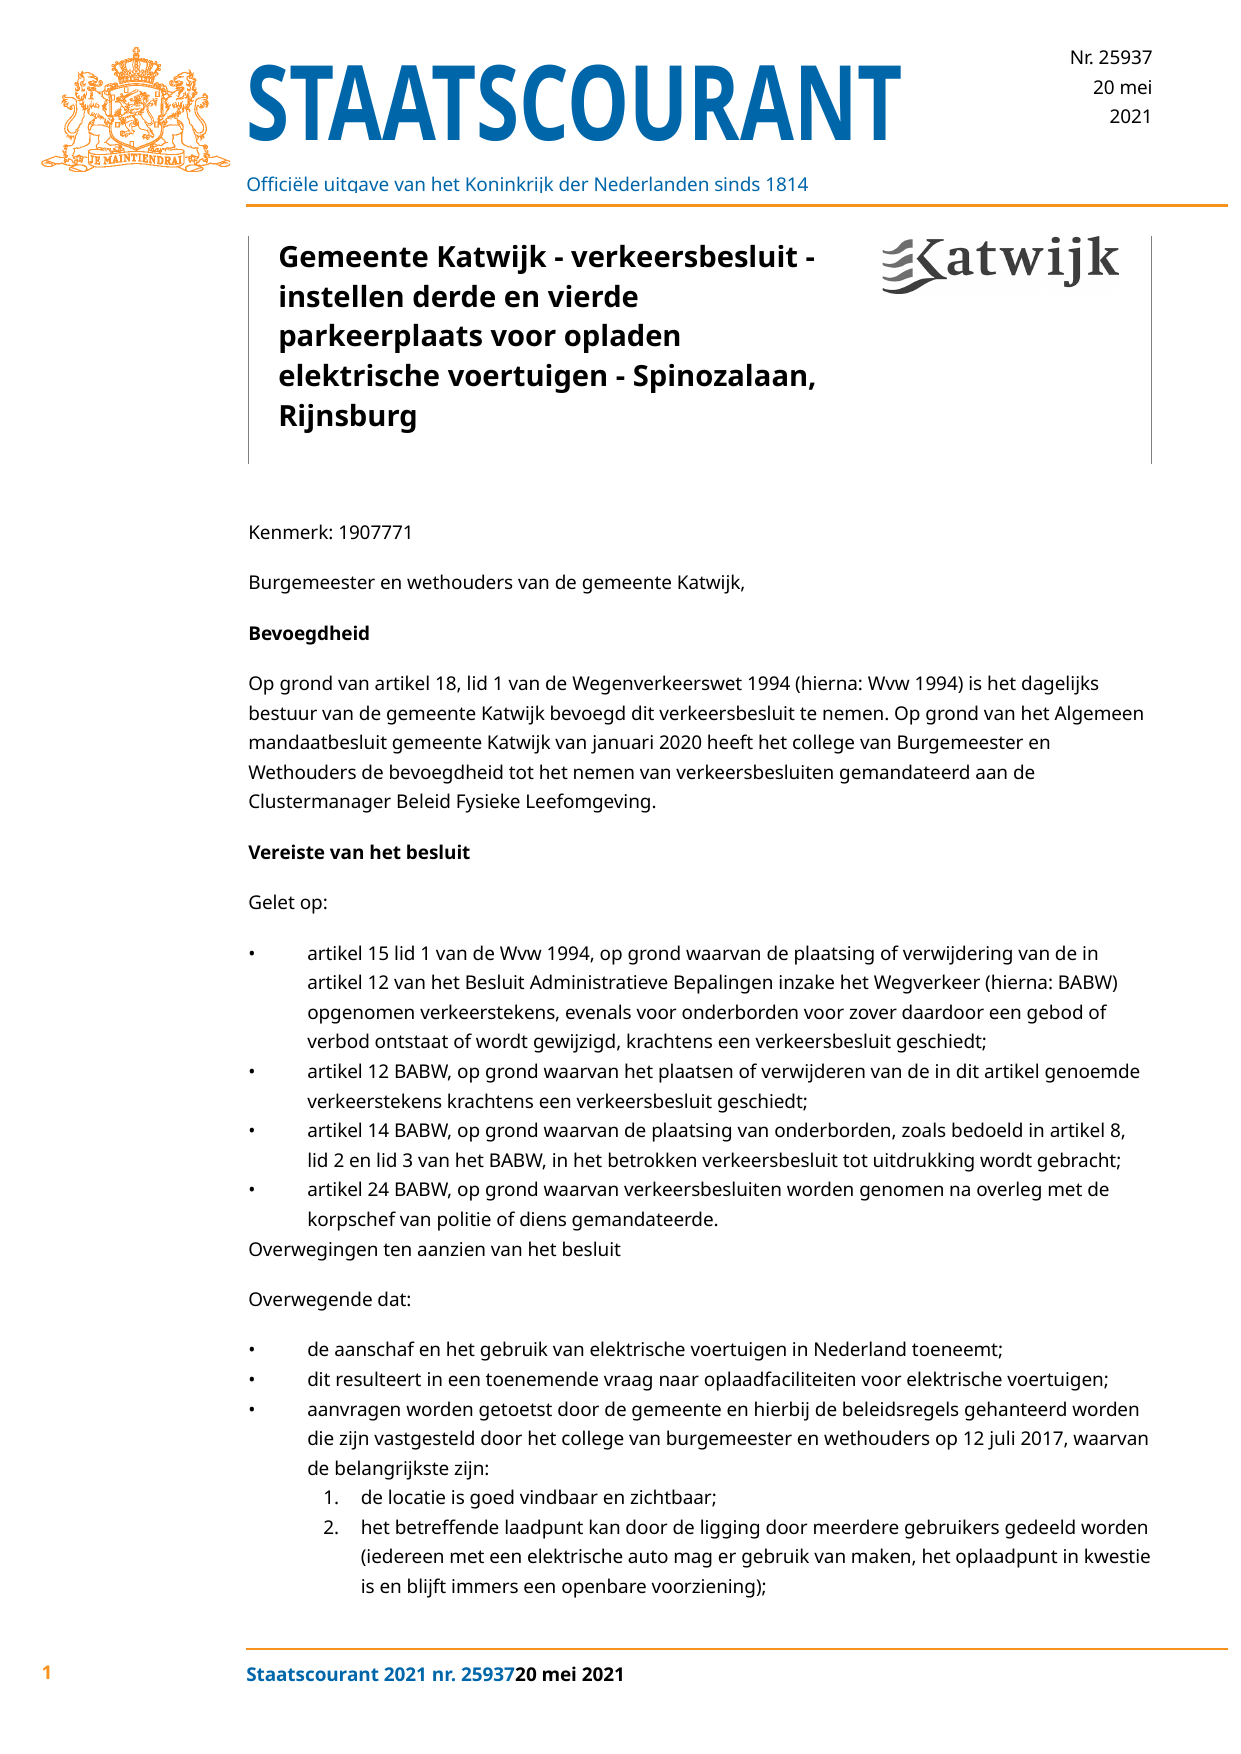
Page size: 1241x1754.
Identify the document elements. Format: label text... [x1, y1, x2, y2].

list de locatie is goed vindbaar en zichtbaar; [323, 1484, 1152, 1510]
table_header [850, 294, 1151, 464]
picture [882, 236, 1119, 294]
table_header Gemeente Katwijk - verkeersbesluit - instellen derde en vierde parkeerplaats voor opladen elektrische voertuigen - Spinozalaan, Rijnsburg [249, 236, 850, 464]
text Overwegende dat: [248, 1286, 1152, 1312]
list de aanschaf en het gebruik van elektrische voertuigen in Nederland toeneemt; [248, 1337, 1152, 1362]
list artikel 12 BABW, op grond waarvan het plaatsen of verwijderen van de in dit artikel genoemde verkeerstekens krachtens een verkeersbesluit geschiedt; [248, 1058, 1152, 1113]
text Bevoegdheid [248, 620, 1152, 646]
text Op grond van artikel 18, lid 1 van de Wegenverkeerswet 1994 (hierna: Wvw 1994) is het dagelijks bestuur van de gemeente Katwijk bevoegd dit verkeersbesluit te nemen. Op grond van het Algemeen mandaatbesluit gemeente Katwijk van januari 2020 heeft het college van Burgemeester en Wethouders de bevoegdheid tot het nemen van verkeersbesluiten gemandateerd aan de Clustermanager Beleid Fysieke Leefomgeving. [248, 670, 1152, 814]
list artikel 24 BABW, op grond waarvan verkeersbesluiten worden genomen na overleg met de korpschef van politie of diens gemandateerde. [248, 1177, 1152, 1232]
text Overwegingen ten aanzien van het besluit [248, 1236, 1152, 1261]
text Kenmerk: 1907771 [248, 519, 1152, 545]
list aanvragen worden getoetst door de gemeente en hierbij de beleidsregels gehanteerd worden die zijn vastgesteld door het college van burgemeester en wethouders op 12 juli 2017, waarvan de belangrijkste zijn: [248, 1396, 1152, 1481]
list artikel 14 BABW, op grond waarvan de plaatsing van onderborden, zoals bedoeld in artikel 8, lid 2 en lid 3 van het BABW, in het betrokken verkeersbesluit tot uitdrukking wordt gebracht; [248, 1117, 1152, 1173]
list het betreffende laadpunt kan door de ligging door meerdere gebruikers gedeeld worden (iedereen met een elektrische auto mag er gebruik van maken, het oplaadpunt in kwestie is en blijft immers een openbare voorziening); [323, 1514, 1152, 1599]
list dit resulteert in een toenemende vraag naar oplaadfaciliteiten voor elektrische voertuigen; [248, 1366, 1152, 1392]
list artikel 15 lid 1 van de Wvw 1994, op grond waarvan de plaatsing of verwijdering van de in artikel 12 van het Besluit Administratieve Bepalingen inzake het Wegverkeer (hierna: BABW) opgenomen verkeerstekens, evenals voor onderborden voor zover daardoor een gebod of verbod ontstaat of wordt gewijzigd, krachtens een verkeersbesluit geschiedt; [248, 940, 1152, 1054]
text Burgemeester en wethouders van de gemeente Katwijk, [248, 569, 1152, 595]
text Gelet op: [248, 889, 1152, 915]
text Vereiste van het besluit [248, 839, 1152, 865]
picture [41, 47, 231, 172]
table_header [850, 236, 882, 293]
table_header [1119, 236, 1151, 293]
